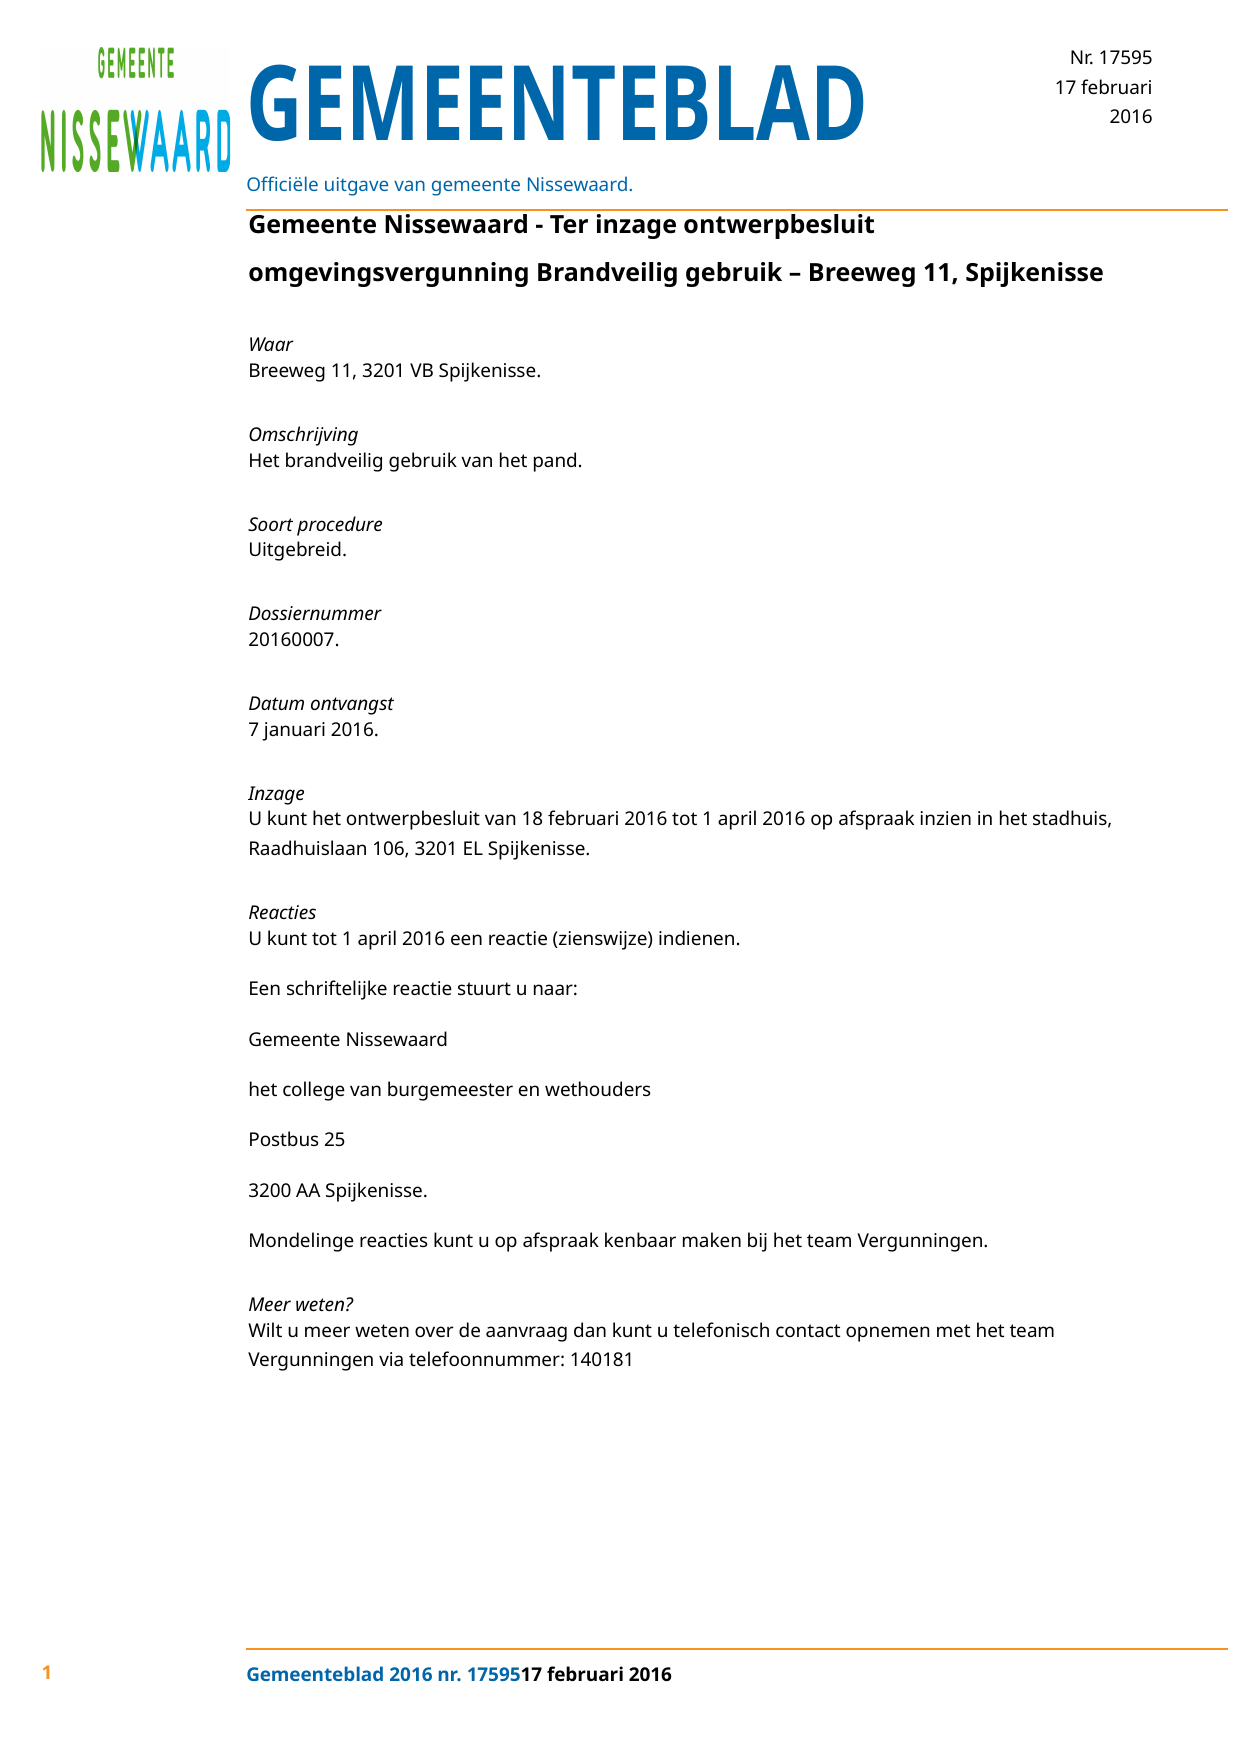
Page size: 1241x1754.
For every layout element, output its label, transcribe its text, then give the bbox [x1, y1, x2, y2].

picture [201, 122, 206, 138]
text het college van burgemeester en wethouders [248, 1076, 1152, 1102]
text Het brandveilig gebruik van het pand. [248, 447, 1152, 473]
text Omschrijving [248, 421, 1152, 447]
text Reacties [248, 899, 1152, 925]
text Dossiernummer [248, 601, 1152, 626]
text Gemeente Nissewaard - Ter inzage ontwerpbesluit omgevingsvergunning Brandveilig gebruik – Breeweg 11, Spijkenisse [248, 211, 1152, 288]
picture [176, 157, 187, 172]
text Datum ontvangst [248, 690, 1152, 716]
text 7 januari 2016. [248, 716, 1152, 742]
picture [200, 151, 206, 172]
text 3200 AA Spijkenisse. [248, 1177, 1152, 1203]
text Soort procedure [248, 511, 1152, 537]
text U kunt tot 1 april 2016 een reactie (zienswijze) indienen. [248, 925, 1152, 951]
text Meer weten? [248, 1291, 1152, 1317]
text Postbus 25 [248, 1127, 1152, 1152]
text Gemeente Nissewaard [248, 1026, 1152, 1051]
text Waar [248, 331, 1152, 357]
text Mondelinge reacties kunt u op afspraak kenbaar maken bij het team Vergunningen. [248, 1227, 1152, 1253]
picture [41, 47, 231, 172]
text Uitgebreid. [248, 537, 1152, 562]
text Breeweg 11, 3201 VB Spijkenisse. [248, 357, 1152, 383]
text Inzage [248, 780, 1152, 806]
picture [222, 122, 227, 160]
text Wilt u meer weten over de aanvraag dan kunt u telefonisch contact opnemen met het team Vergunningen via telefoonnummer: 140181 [248, 1317, 1152, 1372]
text Een schriftelijke reactie stuurt u naar: [248, 975, 1152, 1001]
text 20160007. [248, 626, 1152, 652]
picture [154, 157, 165, 172]
text U kunt het ontwerpbesluit van 18 februari 2016 tot 1 april 2016 op afspraak inzien in het stadhuis, Raadhuislaan 106, 3201 EL Spijkenisse. [248, 806, 1152, 861]
